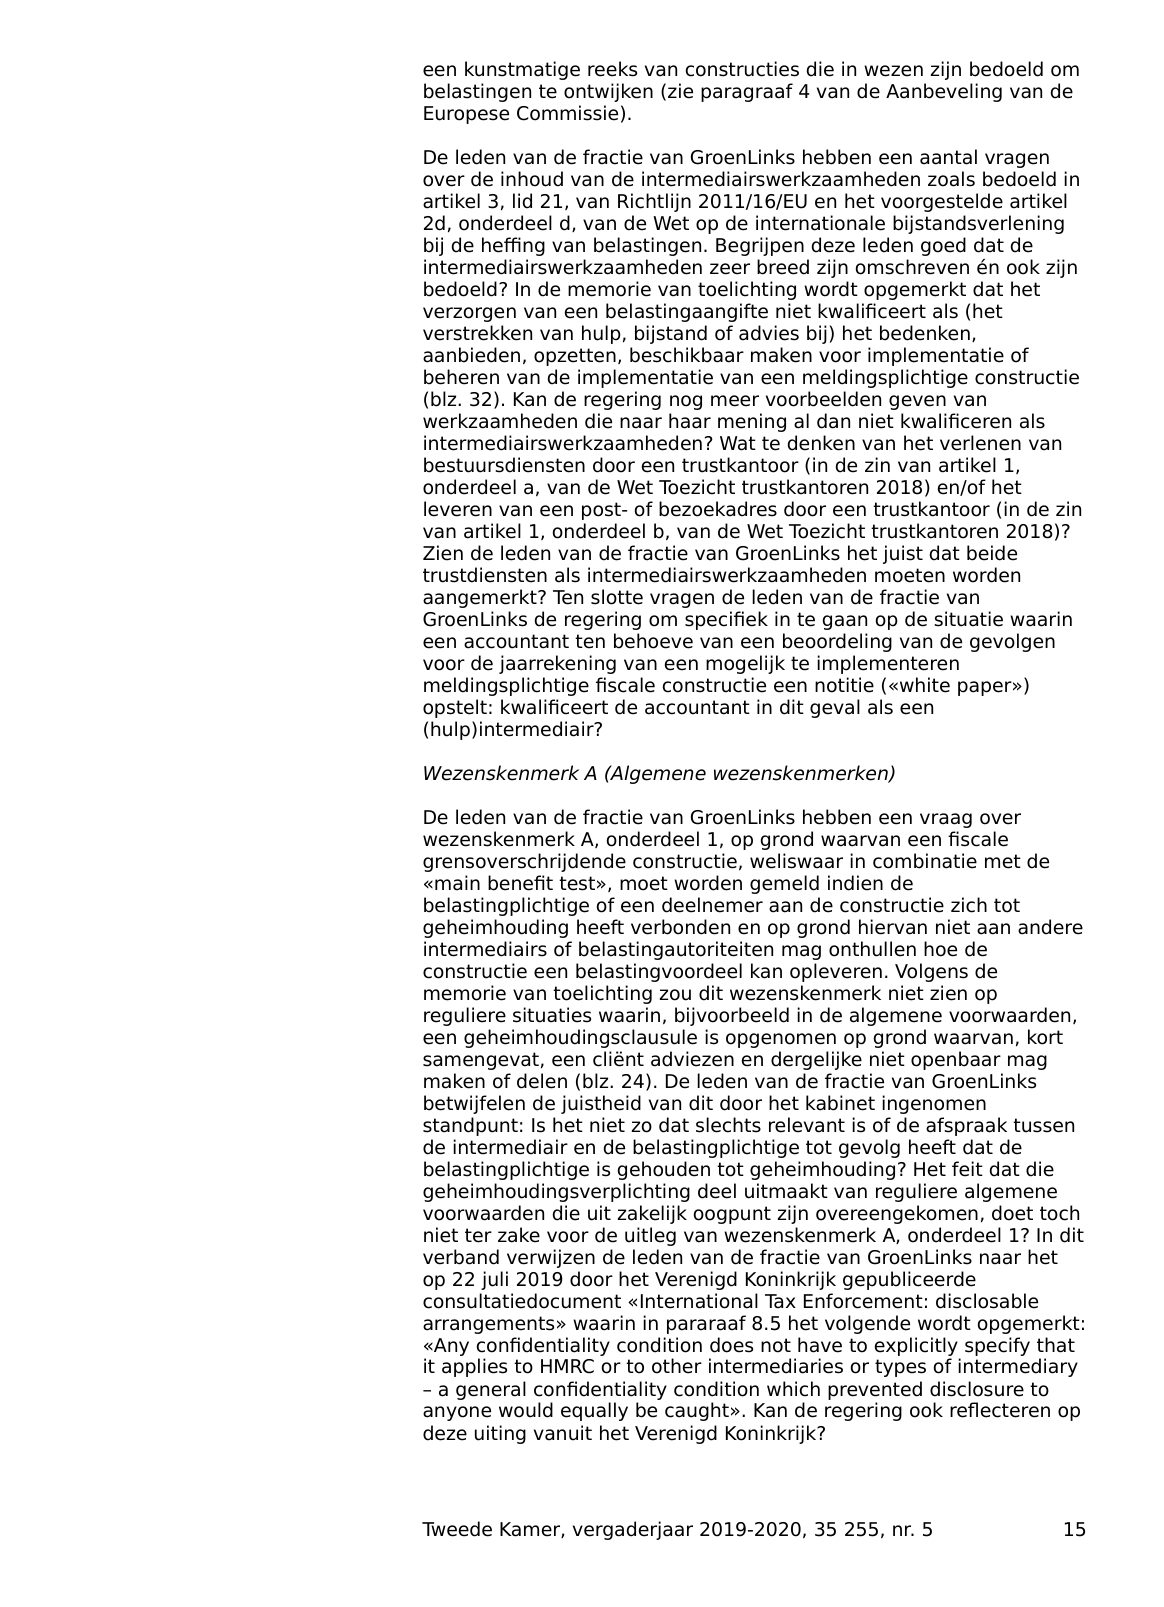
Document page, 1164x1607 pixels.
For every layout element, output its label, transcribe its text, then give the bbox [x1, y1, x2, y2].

subtitle Wezenskenmerk A (Algemene wezenskenmerken) [422, 763, 1087, 785]
text De leden van de fractie van GroenLinks hebben een vraag over wezenskenmerk A, onderdeel 1, op grond waarvan een fiscale grensoverschrijdende constructie, weliswaar in combinatie met de «main benefit test», moet worden gemeld indien de belastingplichtige of een deelnemer aan de constructie zich tot geheimhouding heeft verbonden en op grond hiervan niet aan andere intermediairs of belastingautoriteiten mag onthullen hoe de constructie een belastingvoordeel kan opleveren. Volgens de memorie van toelichting zou dit wezenskenmerk niet zien op reguliere situaties waarin, bijvoorbeeld in de algemene voorwaarden, een geheimhoudingsclausule is opgenomen op grond waarvan, kort samengevat, een cliënt adviezen en dergelijke niet openbaar mag maken of delen (blz. 24). De leden van de fractie van GroenLinks betwijfelen de juistheid van dit door het kabinet ingenomen standpunt: Is het niet zo dat slechts relevant is of de afspraak tussen de intermediair en de belastingplichtige tot gevolg heeft dat de belastingplichtige is gehouden tot geheimhouding? Het feit dat die geheimhoudingsverplichting deel uitmaakt van reguliere algemene voorwaarden die uit zakelijk oogpunt zijn overeengekomen, doet toch niet ter zake voor de uitleg van wezenskenmerk A, onderdeel 1? In dit verband verwijzen de leden van de fractie van GroenLinks naar het op 22 juli 2019 door het Verenigd Koninkrijk gepubliceerde consultatiedocument «International Tax Enforcement: disclosable arrangements» waarin in pararaaf 8.5 het volgende wordt opgemerkt: «Any confidentiality condition does not have to explicitly specify that it applies to HMRC or to other intermediaries or types of intermediary – a general confidentiality condition which prevented disclosure to anyone would equally be caught». Kan de regering ook reflecteren op deze uiting vanuit het Verenigd Koninkrijk? [422, 807, 1087, 1444]
text een kunstmatige reeks van constructies die in wezen zijn bedoeld om belastingen te ontwijken (zie paragraaf 4 van de Aanbeveling van de Europese Commissie). [422, 59, 1087, 125]
text De leden van de fractie van GroenLinks hebben een aantal vragen over de inhoud van de intermediairswerkzaamheden zoals bedoeld in artikel 3, lid 21, van Richtlijn 2011/16/EU en het voorgestelde artikel 2d, onderdeel d, van de Wet op de internationale bijstandsverlening bij de heffing van belastingen. Begrijpen deze leden goed dat de intermediairswerkzaamheden zeer breed zijn omschreven én ook zijn bedoeld? In de memorie van toelichting wordt opgemerkt dat het verzorgen van een belastingaangifte niet kwalificeert als (het verstrekken van hulp, bijstand of advies bij) het bedenken, aanbieden, opzetten, beschikbaar maken voor implementatie of beheren van de implementatie van een meldingsplichtige constructie (blz. 32). Kan de regering nog meer voorbeelden geven van werkzaamheden die naar haar mening al dan niet kwalificeren als intermediairswerkzaamheden? Wat te denken van het verlenen van bestuursdiensten door een trustkantoor (in de zin van artikel 1, onderdeel a, van de Wet Toezicht trustkantoren 2018) en/of het leveren van een post- of bezoekadres door een trustkantoor (in de zin van artikel 1, onderdeel b, van de Wet Toezicht trustkantoren 2018)? Zien de leden van de fractie van GroenLinks het juist dat beide trustdiensten als intermediairswerkzaamheden moeten worden aangemerkt? Ten slotte vragen de leden van de fractie van GroenLinks de regering om specifiek in te gaan op de situatie waarin een accountant ten behoeve van een beoordeling van de gevolgen voor de jaarrekening van een mogelijk te implementeren meldingsplichtige fiscale constructie een notitie («white paper») opstelt: kwalificeert de accountant in dit geval als een (hulp)intermediair? [422, 147, 1087, 741]
